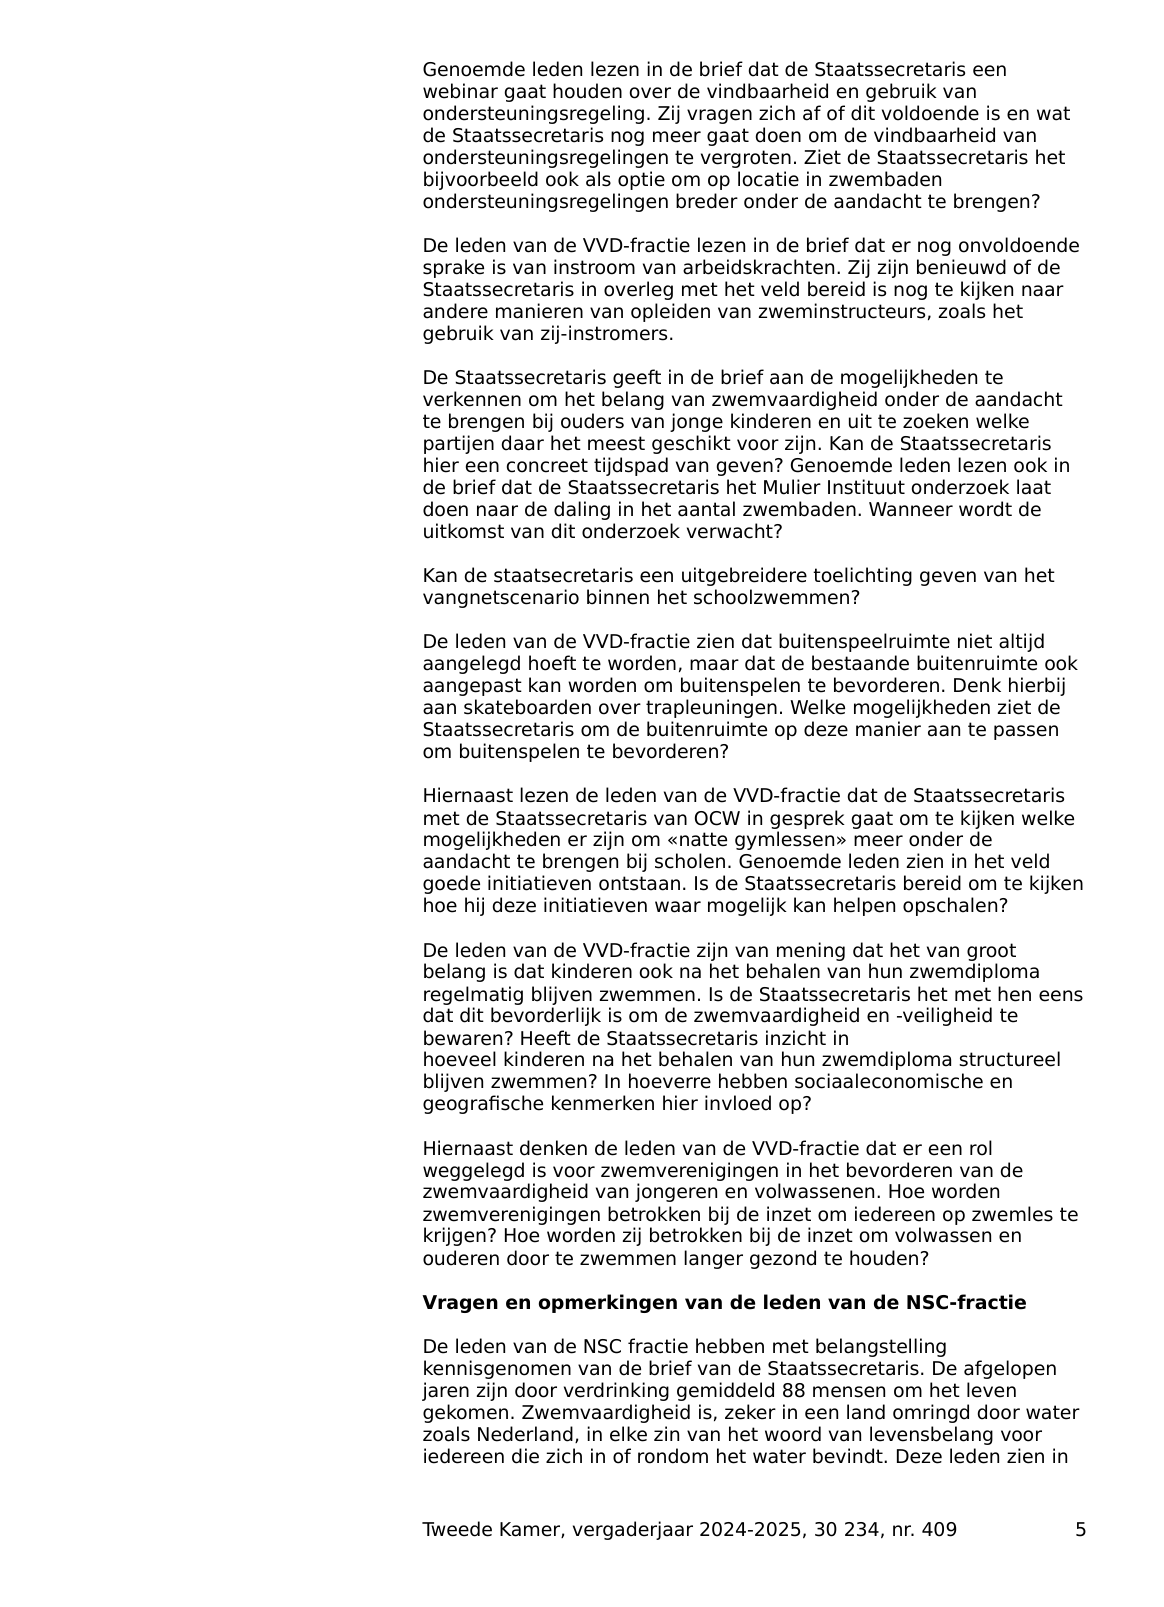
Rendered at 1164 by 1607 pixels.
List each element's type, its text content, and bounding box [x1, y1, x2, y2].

text De leden van de NSC fractie hebben met belangstelling kennisgenomen van de brief van de Staatssecretaris. De afgelopen jaren zijn door verdrinking gemiddeld 88 mensen om het leven gekomen. Zwemvaardigheid is, zeker in een land omringd door water zoals Nederland, in elke zin van het woord van levensbelang voor iedereen die zich in of rondom het water bevindt. Deze leden zien in [422, 1336, 1087, 1468]
text De leden van de VVD-fractie lezen in de brief dat er nog onvoldoende sprake is van instroom van arbeidskrachten. Zij zijn benieuwd of de Staatssecretaris in overleg met het veld bereid is nog te kijken naar andere manieren van opleiden van zweminstructeurs, zoals het gebruik van zij-instromers. [422, 235, 1087, 345]
text De leden van de VVD-fractie zijn van mening dat het van groot belang is dat kinderen ook na het behalen van hun zwemdiploma regelmatig blijven zwemmen. Is de Staatssecretaris het met hen eens dat dit bevorderlijk is om de zwemvaardigheid en -veiligheid te bewaren? Heeft de Staatssecretaris inzicht in [422, 939, 1087, 1049]
text Hiernaast lezen de leden van de VVD-fractie dat de Staatssecretaris met de Staatssecretaris van OCW in gesprek gaat om te kijken welke mogelijkheden er zijn om «natte gymlessen» meer onder de aandacht te brengen bij scholen. Genoemde leden zien in het veld goede initiatieven ontstaan. Is de Staatssecretaris bereid om te kijken hoe hij deze initiatieven waar mogelijk kan helpen opschalen? [422, 785, 1087, 917]
text Genoemde leden lezen in de brief dat de Staatssecretaris een webinar gaat houden over de vindbaarheid en gebruik van ondersteuningsregeling. Zij vragen zich af of dit voldoende is en wat de Staatssecretaris nog meer gaat doen om de vindbaarheid van ondersteuningsregelingen te vergroten. Ziet de Staatssecretaris het bijvoorbeeld ook als optie om op locatie in zwembaden ondersteuningsregelingen breder onder de aandacht te brengen? [422, 59, 1087, 213]
text De leden van de VVD-fractie zien dat buitenspeelruimte niet altijd aangelegd hoeft te worden, maar dat de bestaande buitenruimte ook aangepast kan worden om buitenspelen te bevorderen. Denk hierbij aan skateboarden over trapleuningen. Welke mogelijkheden ziet de Staatssecretaris om de buitenruimte op deze manier aan te passen om buitenspelen te bevorderen? [422, 631, 1087, 763]
text Hiernaast denken de leden van de VVD-fractie dat er een rol weggelegd is voor zwemverenigingen in het bevorderen van de zwemvaardigheid van jongeren en volwassenen. Hoe worden zwemverenigingen betrokken bij de inzet om iedereen op zwemles te krijgen? Hoe worden zij betrokken bij de inzet om volwassen en ouderen door te zwemmen langer gezond te houden? [422, 1137, 1087, 1269]
text De Staatssecretaris geeft in de brief aan de mogelijkheden te verkennen om het belang van zwemvaardigheid onder de aandacht te brengen bij ouders van jonge kinderen en uit te zoeken welke partijen daar het meest geschikt voor zijn. Kan de Staatssecretaris hier een concreet tijdspad van geven? Genoemde leden lezen ook in de brief dat de Staatssecretaris het Mulier Instituut onderzoek laat doen naar de daling in het aantal zwembaden. Wanneer wordt de uitkomst van dit onderzoek verwacht? [422, 367, 1087, 543]
text Kan de staatsecretaris een uitgebreidere toelichting geven van het vangnetscenario binnen het schoolzwemmen? [422, 565, 1087, 609]
subtitle Vragen en opmerkingen van de leden van de NSC-fractie [422, 1292, 1087, 1313]
text hoeveel kinderen na het behalen van hun zwemdiploma structureel blijven zwemmen? In hoeverre hebben sociaaleconomische en geografische kenmerken hier invloed op? [422, 1049, 1087, 1115]
